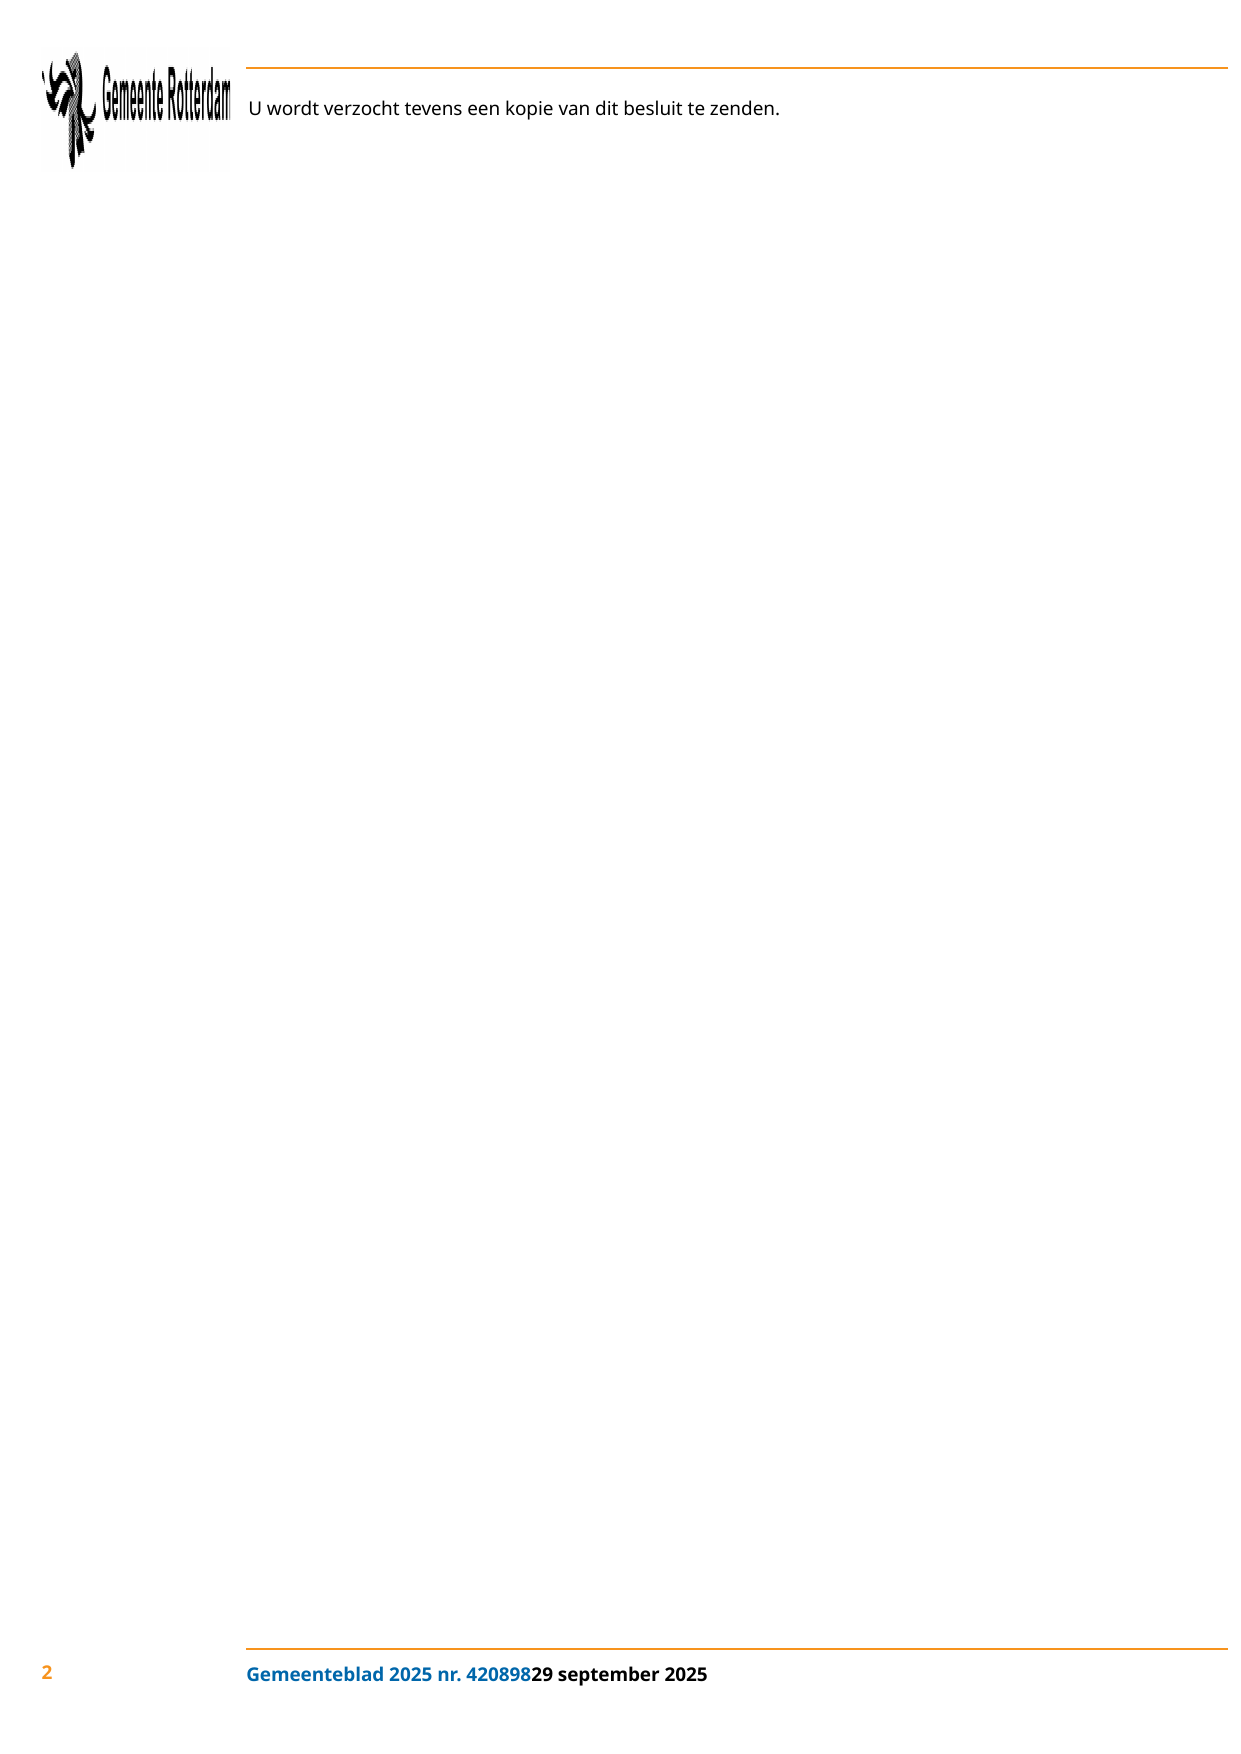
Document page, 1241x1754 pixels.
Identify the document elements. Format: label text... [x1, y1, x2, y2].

text U wordt verzocht tevens een kopie van dit besluit te zenden. [248, 95, 1152, 121]
picture [41, 47, 231, 172]
